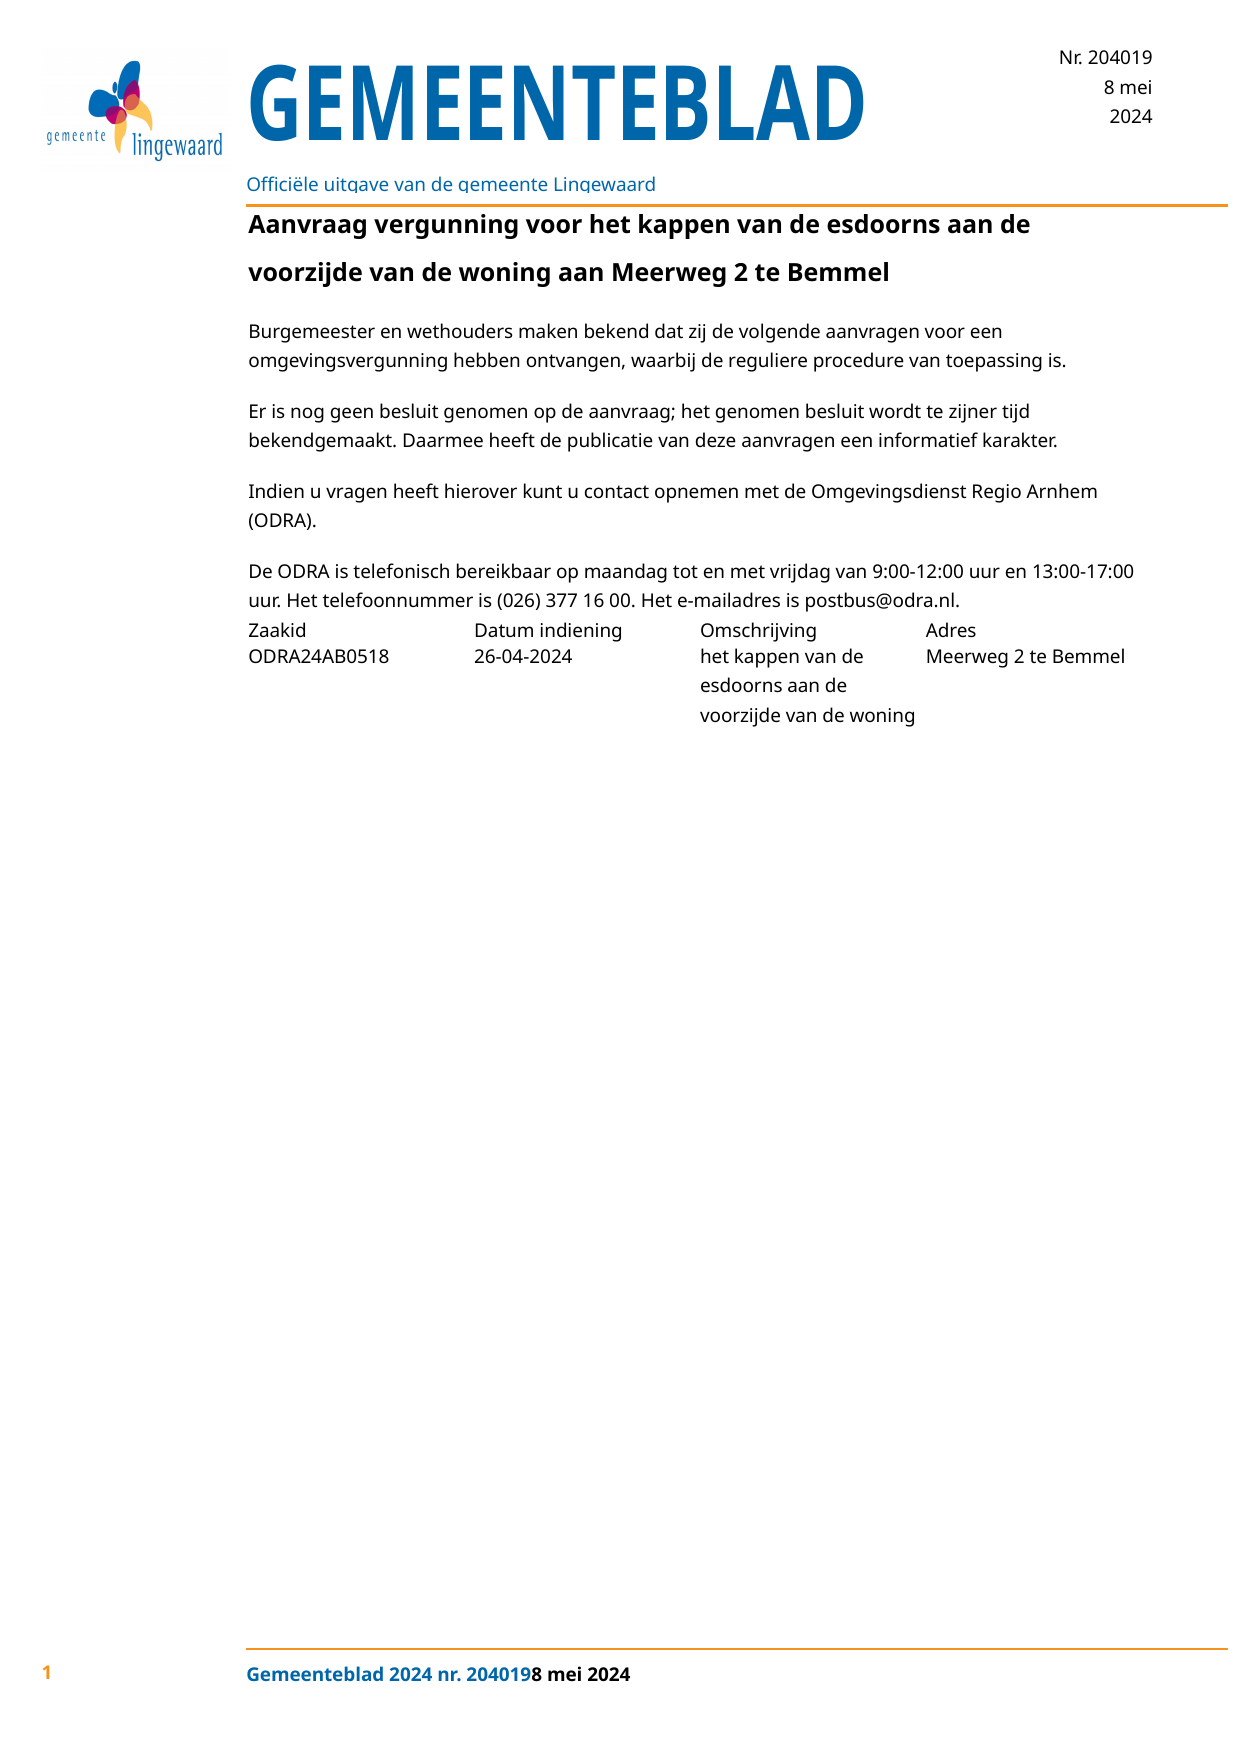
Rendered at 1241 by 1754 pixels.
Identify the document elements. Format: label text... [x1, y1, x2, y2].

text De ODRA is telefonisch bereikbaar op maandag tot en met vrijdag van 9:00-12:00 uur en 13:00-17:00 uur. Het telefoonnummer is (026) 377 16 00. Het e-mailadres is postbus@odra.nl. [248, 558, 1152, 613]
text Indien u vragen heeft hierover kunt u contact opnemen met de Omgevingsdienst Regio Arnhem (ODRA). [248, 478, 1152, 533]
table_cell Meerweg 2 te Bemmel [926, 643, 1152, 728]
table_cell het kappen van de esdoorns aan de voorzijde van de woning [700, 643, 926, 728]
table_header Datum indiening [474, 617, 700, 643]
table_cell ODRA24AB0518 [248, 643, 474, 728]
table_cell 26-04-2024 [474, 643, 700, 728]
text Aanvraag vergunning voor het kappen van de esdoorns aan de voorzijde van de woning aan Meerweg 2 te Bemmel [248, 207, 1152, 288]
text Er is nog geen besluit genomen op de aanvraag; het genomen besluit wordt te zijner tijd bekendgemaakt. Daarmee heeft de publicatie van deze aanvragen een informatief karakter. [248, 398, 1152, 453]
table_header Omschrijving [700, 617, 926, 643]
table_header Zaakid [248, 617, 474, 643]
table_header Adres [926, 617, 1152, 643]
picture [41, 47, 231, 172]
text Burgemeester en wethouders maken bekend dat zij de volgende aanvragen voor een omgevingsvergunning hebben ontvangen, waarbij de reguliere procedure van toepassing is. [248, 318, 1152, 373]
